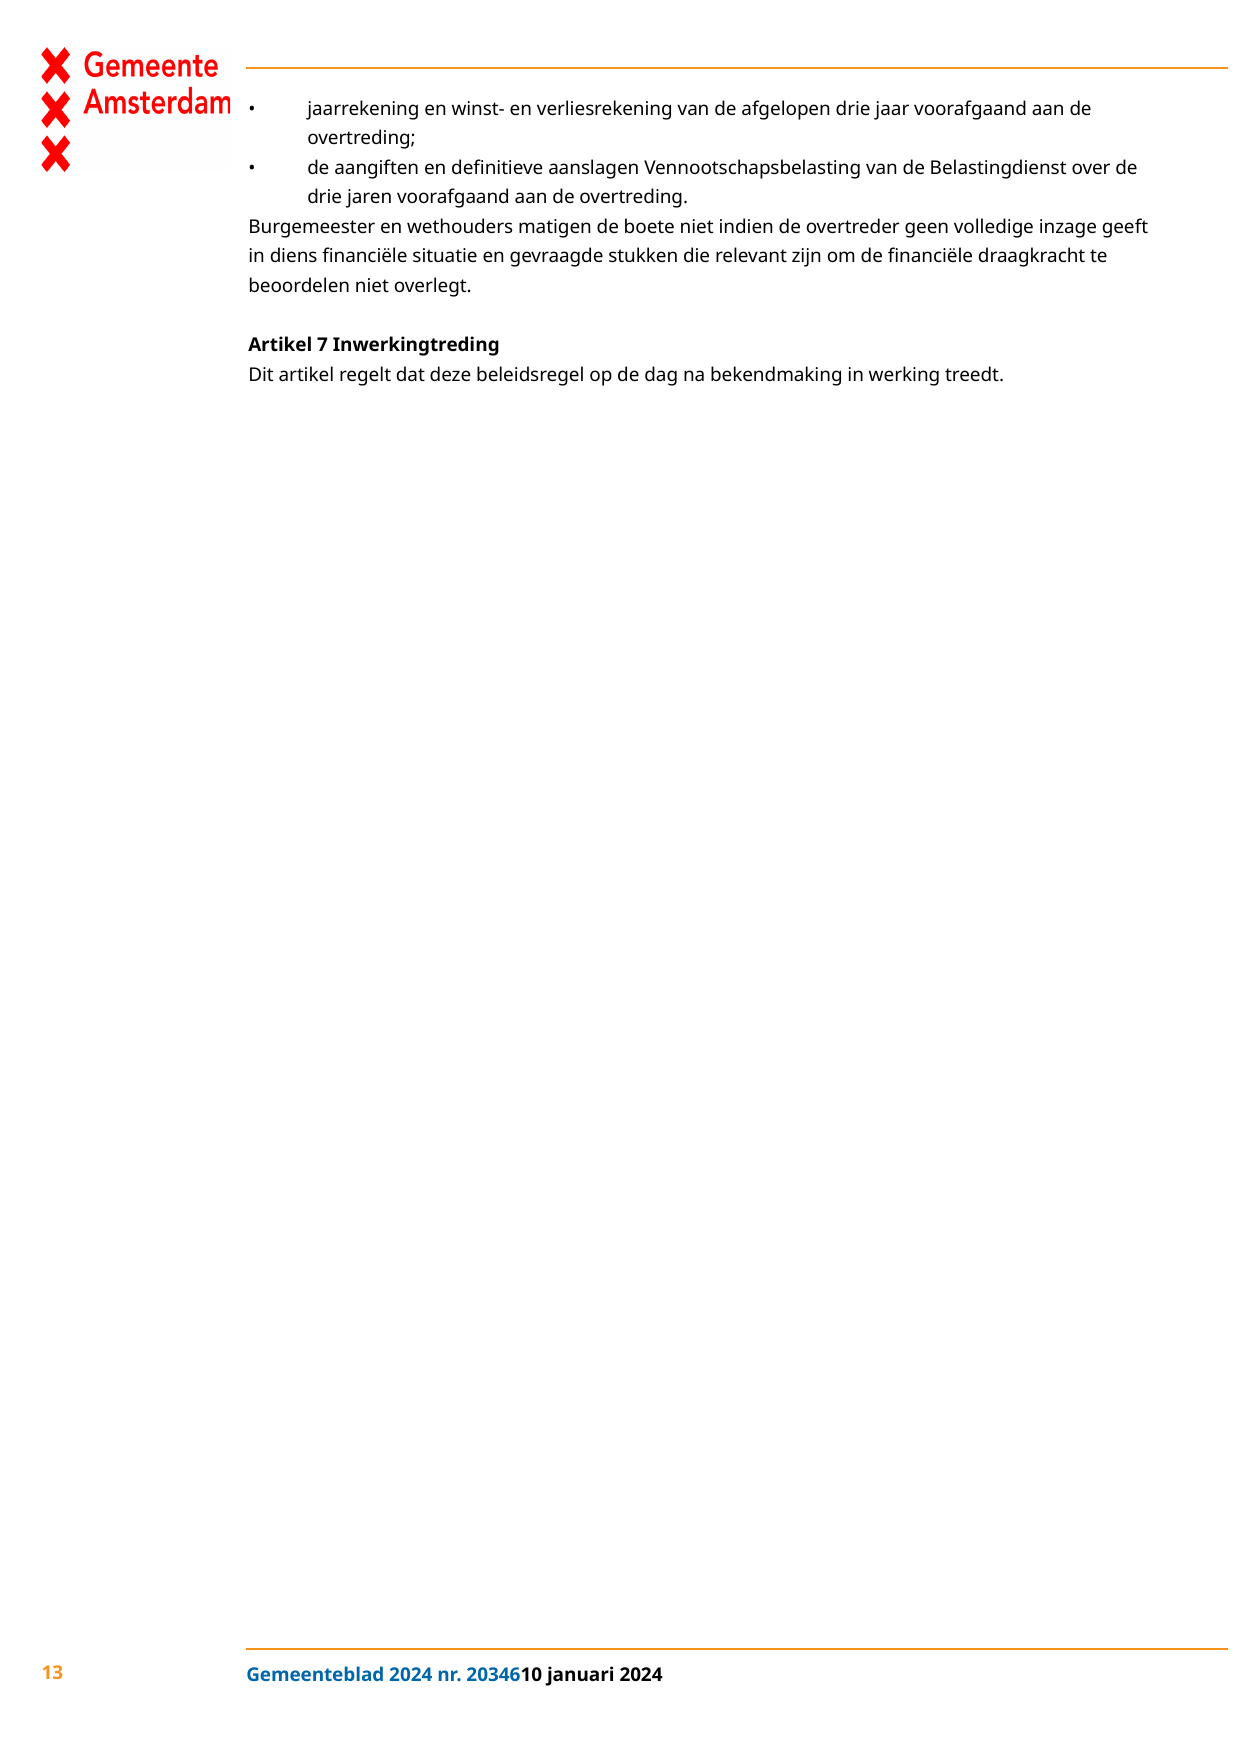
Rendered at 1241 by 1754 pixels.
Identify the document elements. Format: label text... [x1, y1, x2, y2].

list de aangiften en definitieve aanslagen Vennootschapsbelasting van de Belastingdienst over de drie jaren voorafgaand aan de overtreding. [248, 154, 1152, 209]
text Burgemeester en wethouders matigen de boete niet indien de overtreder geen volledige inzage geeft in diens financiële situatie en gevraagde stukken die relevant zijn om de financiële draagkracht te beoordelen niet overlegt. [248, 213, 1152, 298]
list jaarrekening en winst- en verliesrekening van de afgelopen drie jaar voorafgaand aan de overtreding; [248, 95, 1152, 150]
text Artikel 7 Inwerkingtreding [248, 331, 1152, 357]
picture [41, 47, 231, 172]
text Dit artikel regelt dat deze beleidsregel op de dag na bekendmaking in werking treedt. [248, 361, 1152, 387]
